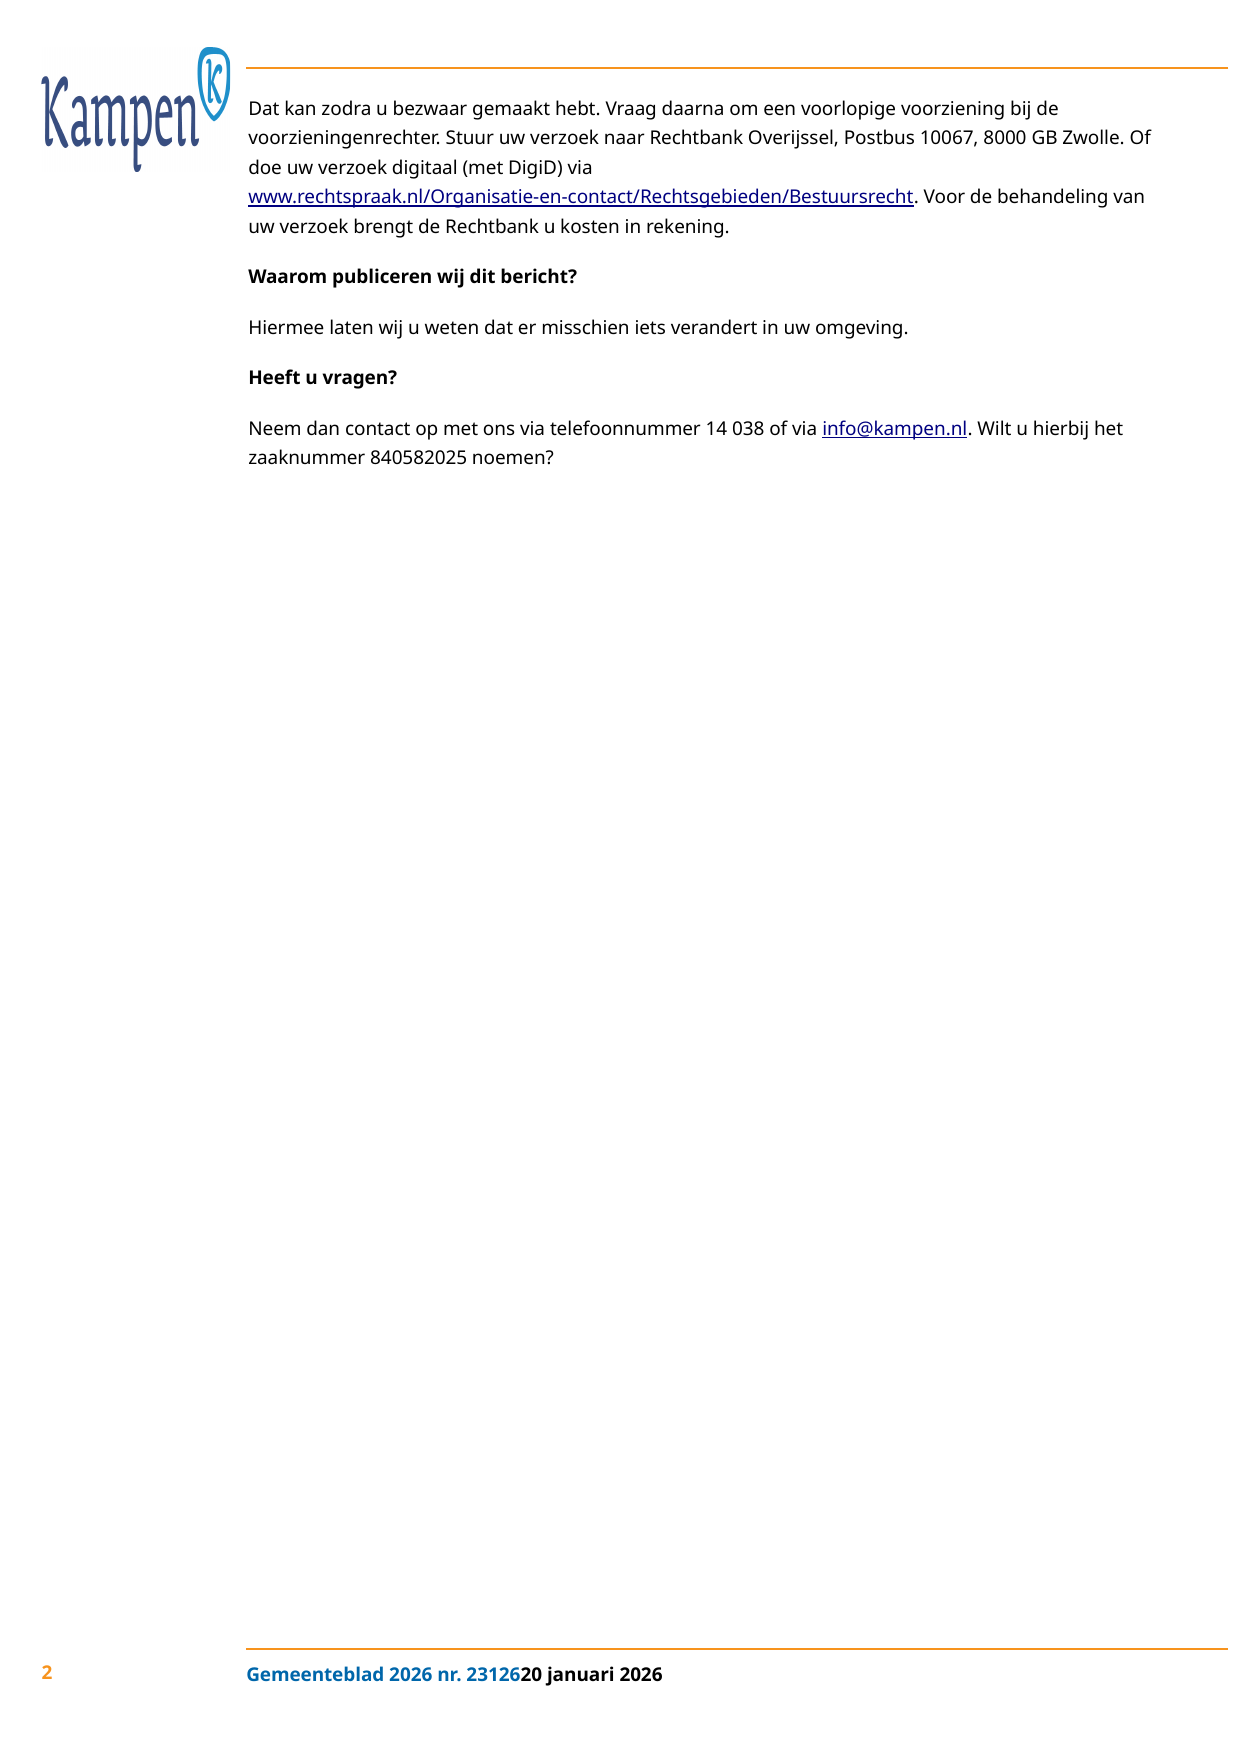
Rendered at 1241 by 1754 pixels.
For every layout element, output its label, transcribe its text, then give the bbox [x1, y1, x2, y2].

text Hiermee laten wij u weten dat er misschien iets verandert in uw omgeving. [248, 314, 1152, 340]
text Heeft u vragen? [248, 364, 1152, 390]
picture [41, 47, 231, 172]
text Waarom publiceren wij dit bericht? [248, 263, 1152, 289]
text Neem dan contact op met ons via telefoonnummer 14 038 of via info@kampen.nl. Wilt u hierbij het zaaknummer 840582025 noemen? [248, 415, 1152, 470]
text Dat kan zodra u bezwaar gemaakt hebt. Vraag daarna om een voorlopige voorziening bij de voorzieningenrechter. Stuur uw verzoek naar Rechtbank Overijssel, Postbus 10067, 8000 GB Zwolle. Of doe uw verzoek digitaal (met DigiD) via www.rechtspraak.nl/Organisatie-en-contact/Rechtsgebieden/Bestuursrecht. Voor de behandeling van uw verzoek brengt de Rechtbank u kosten in rekening. [248, 95, 1152, 239]
